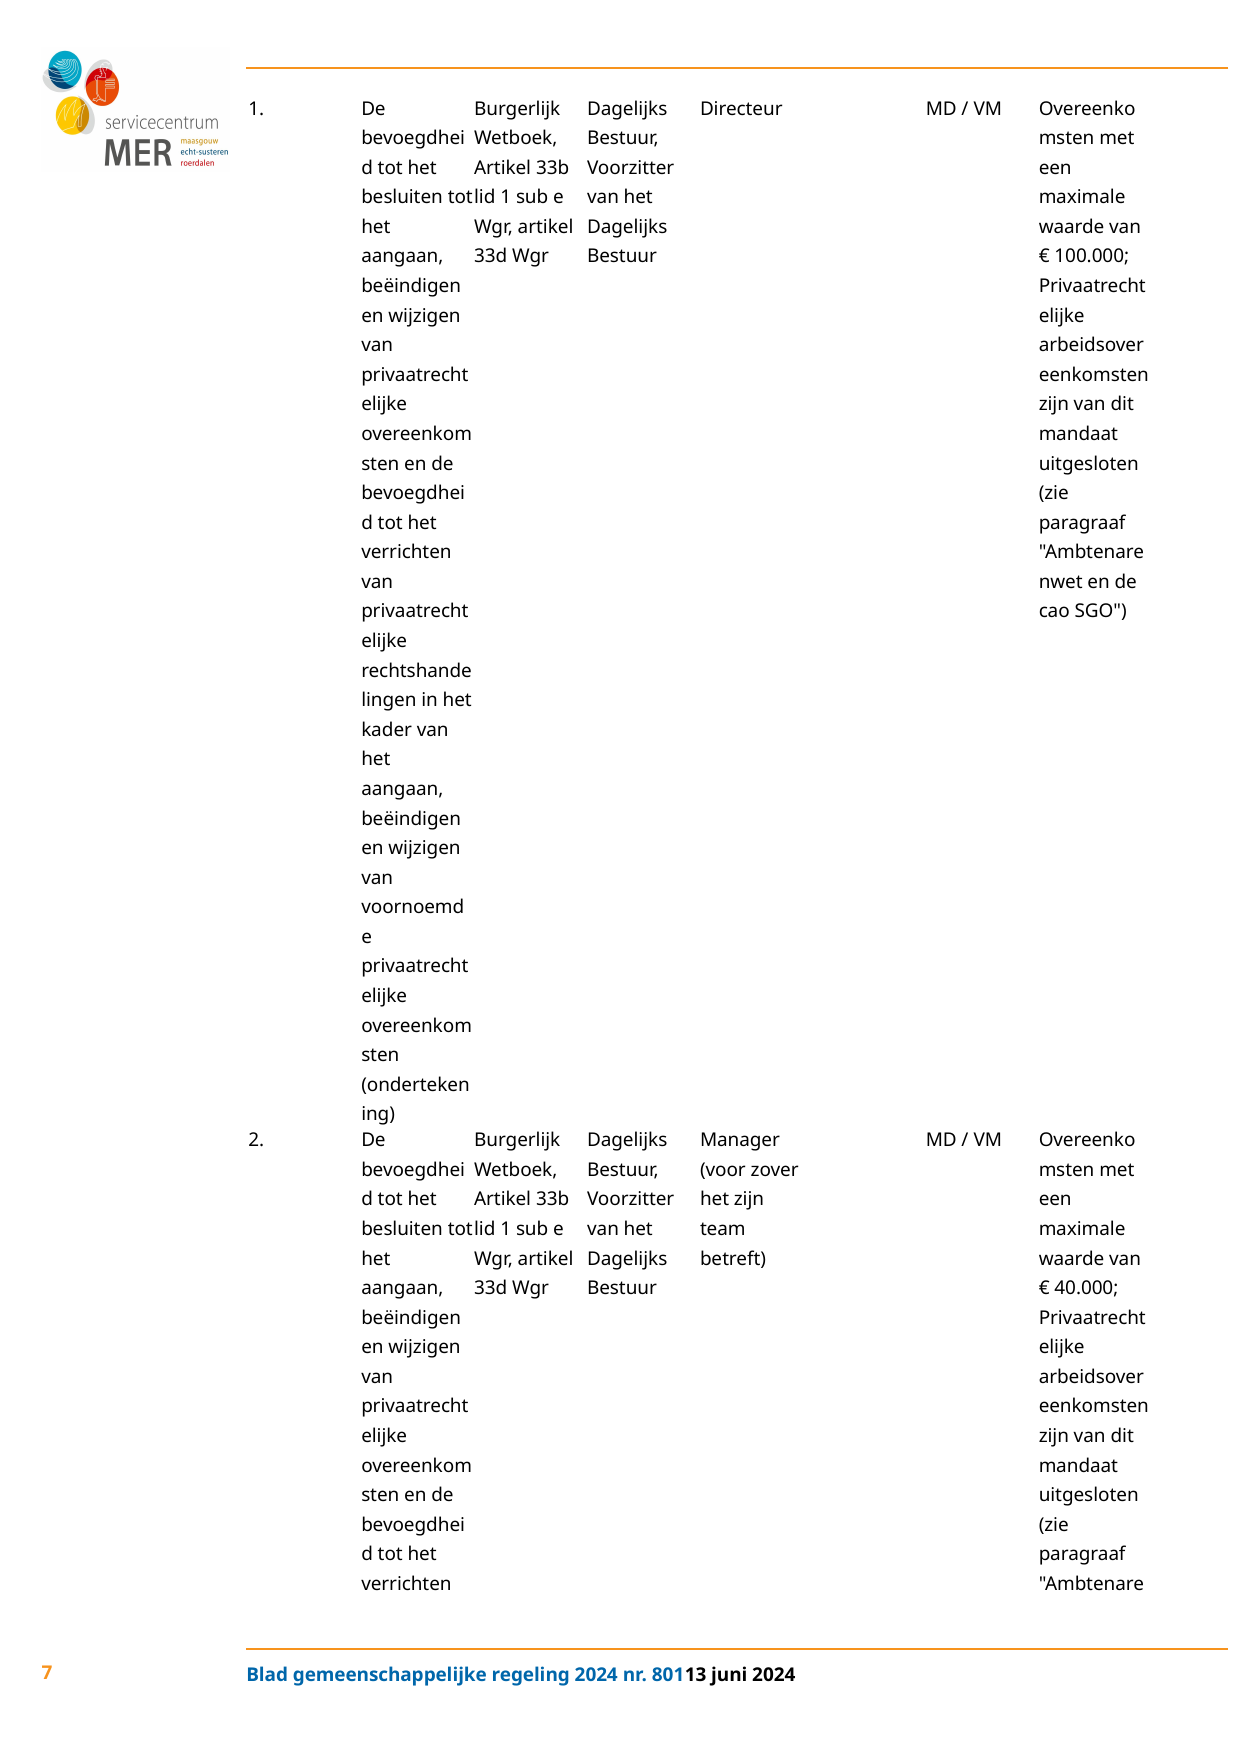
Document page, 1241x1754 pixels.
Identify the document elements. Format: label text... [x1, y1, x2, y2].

table_cell MD / VM [926, 95, 1038, 1126]
table_cell De bevoegdheid tot het besluiten tot het aangaan, beëindigen en wijzigen van privaatrechtelijke overeenkomsten en de bevoegdheid tot het verrichten van privaatrechtelijke rechtshandelingen in het kader van het aangaan, beëindigen en wijzigen van voornoemde privaatrechtelijke overeenkomsten (ondertekening) [361, 95, 474, 1126]
table_cell Manager (voor zover het zijn team betreft) [700, 1126, 813, 1596]
table_cell Burgerlijk Wetboek, Artikel 33b lid 1 sub e Wgr, artikel 33d Wgr [474, 95, 587, 1126]
table_cell Dagelijks Bestuur, Voorzitter van het Dagelijks Bestuur [587, 95, 700, 1126]
table_cell 2. [248, 1126, 361, 1596]
table_cell Directeur [700, 95, 813, 1126]
table_cell MD / VM [926, 1126, 1038, 1596]
table_cell Dagelijks Bestuur, Voorzitter van het Dagelijks Bestuur [587, 1126, 700, 1596]
table_cell Overeenkomsten met een maximale waarde van € 100.000; Privaatrechtelijke arbeidsovereenkomsten zijn van dit mandaat uitgesloten (zie paragraaf "Ambtenarenwet en de cao SGO") [1039, 95, 1152, 1126]
table_cell De bevoegdheid tot het besluiten tot het aangaan, beëindigen en wijzigen van privaatrechtelijke overeenkomsten en de bevoegdheid tot het verrichten [361, 1126, 474, 1596]
picture [41, 47, 231, 172]
table_cell Overeenkomsten met een maximale waarde van € 40.000; Privaatrechtelijke arbeidsovereenkomsten zijn van dit mandaat uitgesloten (zie paragraaf "Ambtenare [1039, 1126, 1152, 1596]
table_cell Burgerlijk Wetboek, Artikel 33b lid 1 sub e Wgr, artikel 33d Wgr [474, 1126, 587, 1596]
table_cell 1. [248, 95, 361, 1126]
table_cell [813, 1126, 926, 1596]
table_cell [813, 95, 926, 1126]
